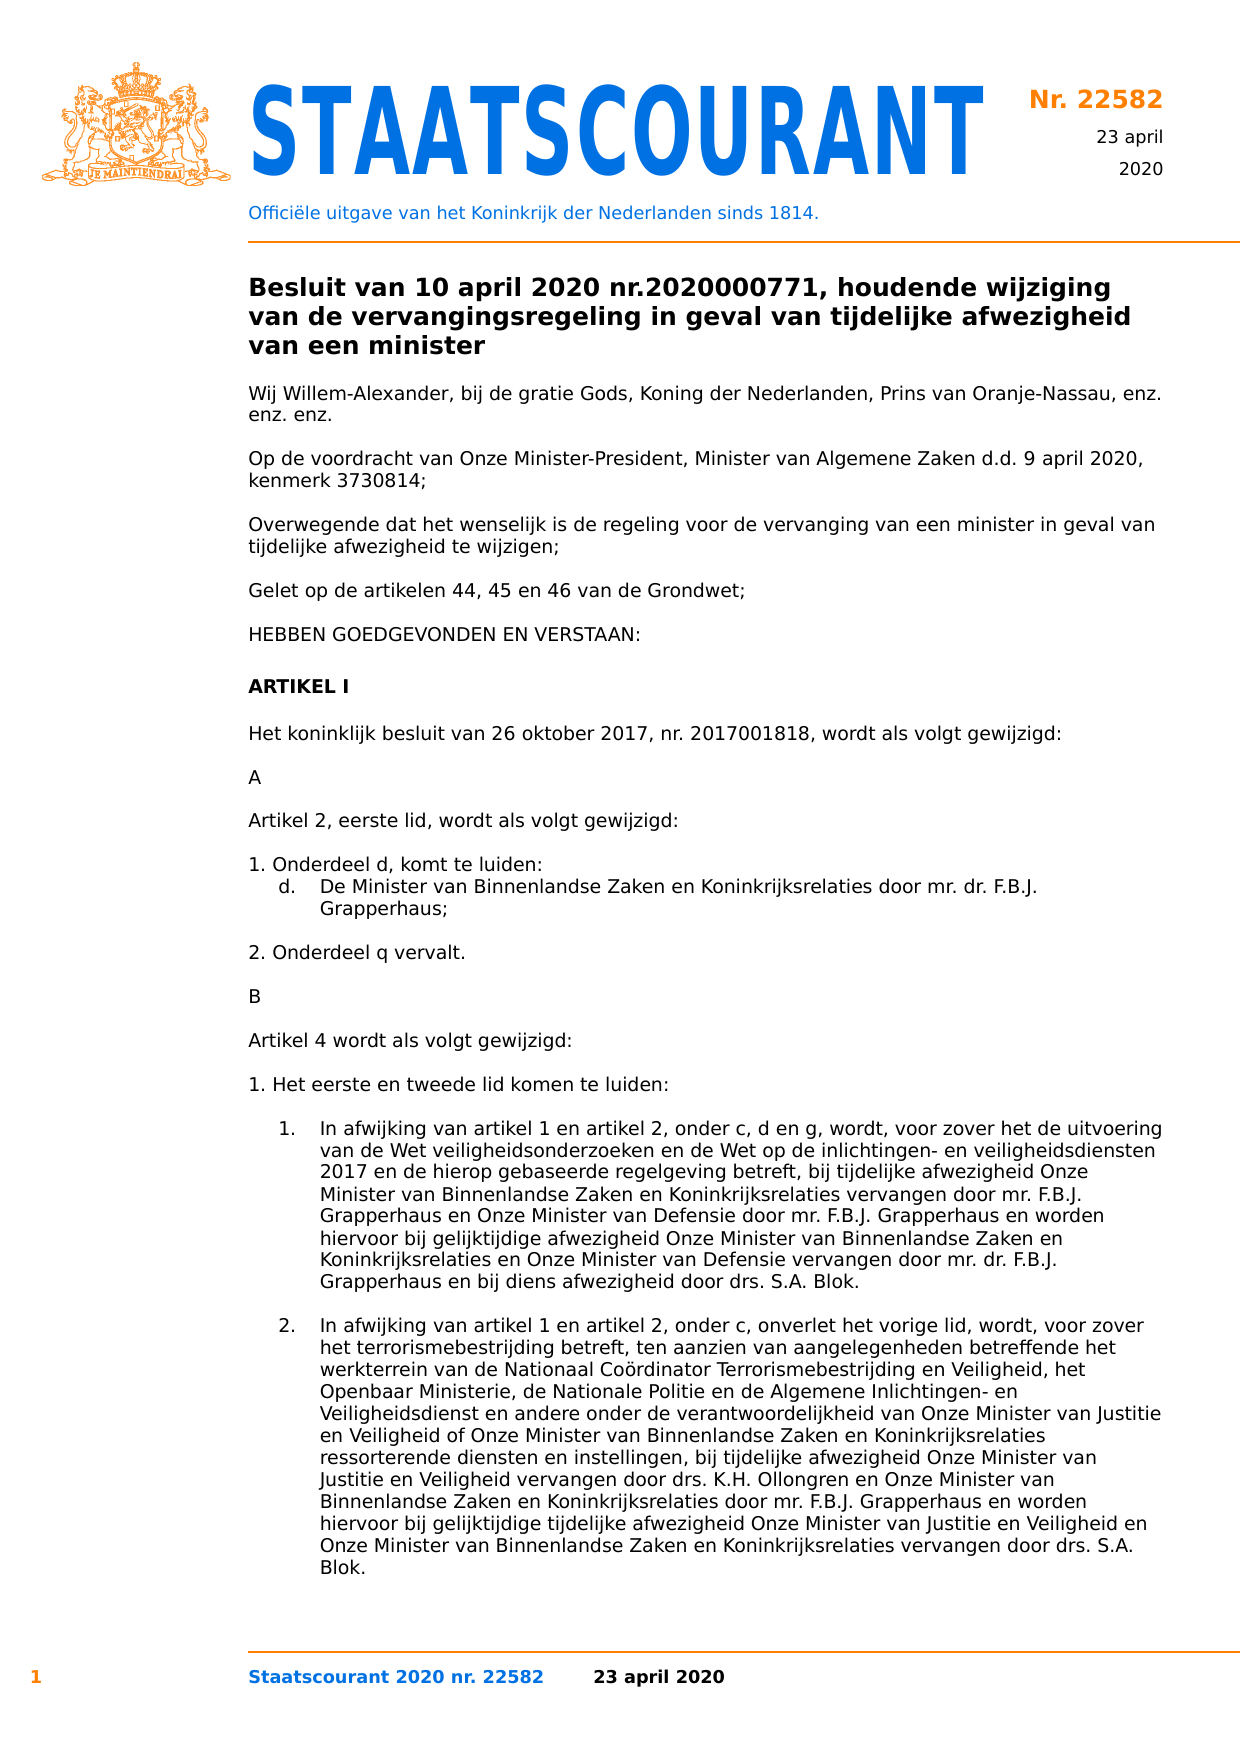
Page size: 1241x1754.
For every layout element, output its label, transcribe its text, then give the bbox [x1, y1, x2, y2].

table_header [25, 62, 248, 241]
table_cell 23 april [998, 121, 1240, 153]
text 2. Onderdeel q vervalt. [248, 942, 1163, 964]
text Het koninklijk besluit van 26 oktober 2017, nr. 2017001818, wordt als volgt gewijzigd: [248, 723, 1163, 745]
text Artikel 2, eerste lid, wordt als volgt gewijzigd: [248, 810, 1163, 832]
text d. De Minister van Binnenlandse Zaken en Koninkrijksrelaties door mr. dr. F.B.J. Grapperhaus; [278, 876, 1163, 920]
text HEBBEN GOEDGEVONDEN EN VERSTAAN: [248, 624, 1163, 646]
subtitle ARTIKEL I [248, 676, 1163, 698]
text Op de voordracht van Onze Minister-President, Minister van Algemene Zaken d.d. 9 april 2020, kenmerk 3730814; [248, 448, 1163, 492]
text Artikel 4 wordt als volgt gewijzigd: [248, 1030, 1163, 1052]
text A [248, 767, 1163, 788]
table_cell Officiële uitgave van het Koninkrijk der Nederlanden sinds 1814. [248, 203, 1240, 241]
text Gelet op de artikelen 44, 45 en 46 van de Grondwet; [248, 580, 1163, 602]
text 1. In afwijking van artikel 1 en artikel 2, onder c, d en g, wordt, voor zover het de uitvoering van de Wet veiligheidsonderzoeken en de Wet op de inlichtingen- en veiligheidsdiensten 2017 en de hierop gebaseerde regelgeving betreft, bij tijdelijke afwezigheid Onze Minister van Binnenlandse Zaken en Koninkrijksrelaties vervangen door mr. F.B.J. Grapperhaus en Onze Minister van Defensie door mr. F.B.J. Grapperhaus en worden hiervoor bij gelijktijdige afwezigheid Onze Minister van Binnenlandse Zaken en Koninkrijksrelaties en Onze Minister van Defensie vervangen door mr. dr. F.B.J. Grapperhaus en bij diens afwezigheid door drs. S.A. Blok. [278, 1117, 1163, 1293]
text 2. In afwijking van artikel 1 en artikel 2, onder c, onverlet het vorige lid, wordt, voor zover het terrorismebestrijding betreft, ten aanzien van aangelegenheden betreffende het werkterrein van de Nationaal Coördinator Terrorismebestrijding en Veiligheid, het Openbaar Ministerie, de Nationale Politie en de Algemene Inlichtingen- en Veiligheidsdienst en andere onder de verantwoordelijkheid van Onze Minister van Justitie en Veiligheid of Onze Minister van Binnenlandse Zaken en Koninkrijksrelaties ressorterende diensten en instellingen, bij tijdelijke afwezigheid Onze Minister van Justitie en Veiligheid vervangen door drs. K.H. Ollongren en Onze Minister van Binnenlandse Zaken en Koninkrijksrelaties door mr. F.B.J. Grapperhaus en worden hiervoor bij gelijktijdige tijdelijke afwezigheid Onze Minister van Justitie en Veiligheid en Onze Minister van Binnenlandse Zaken en Koninkrijksrelaties vervangen door drs. S.A. Blok. [278, 1315, 1163, 1579]
text Overwegende dat het wenselijk is de regeling voor de vervanging van een minister in geval van tijdelijke afwezigheid te wijzigen; [248, 514, 1163, 558]
table_header STAATSCOURANT [248, 62, 998, 203]
text 1. Onderdeel d, komt te luiden: [248, 854, 1163, 876]
table_header Nr. 22582 [998, 62, 1240, 121]
text Wij Willem-Alexander, bij de gratie Gods, Koning der Nederlanden, Prins van Oranje-Nassau, enz. enz. enz. [248, 382, 1163, 426]
table_cell 2020 [998, 153, 1240, 203]
text 1. Het eerste en tweede lid komen te luiden: [248, 1074, 1163, 1096]
picture [41, 62, 231, 186]
subtitle Besluit van 10 april 2020 nr.2020000771, houdende wijziging van de vervangingsregeling in geval van tijdelijke afwezigheid van een minister [248, 273, 1163, 361]
text B [248, 986, 1163, 1008]
